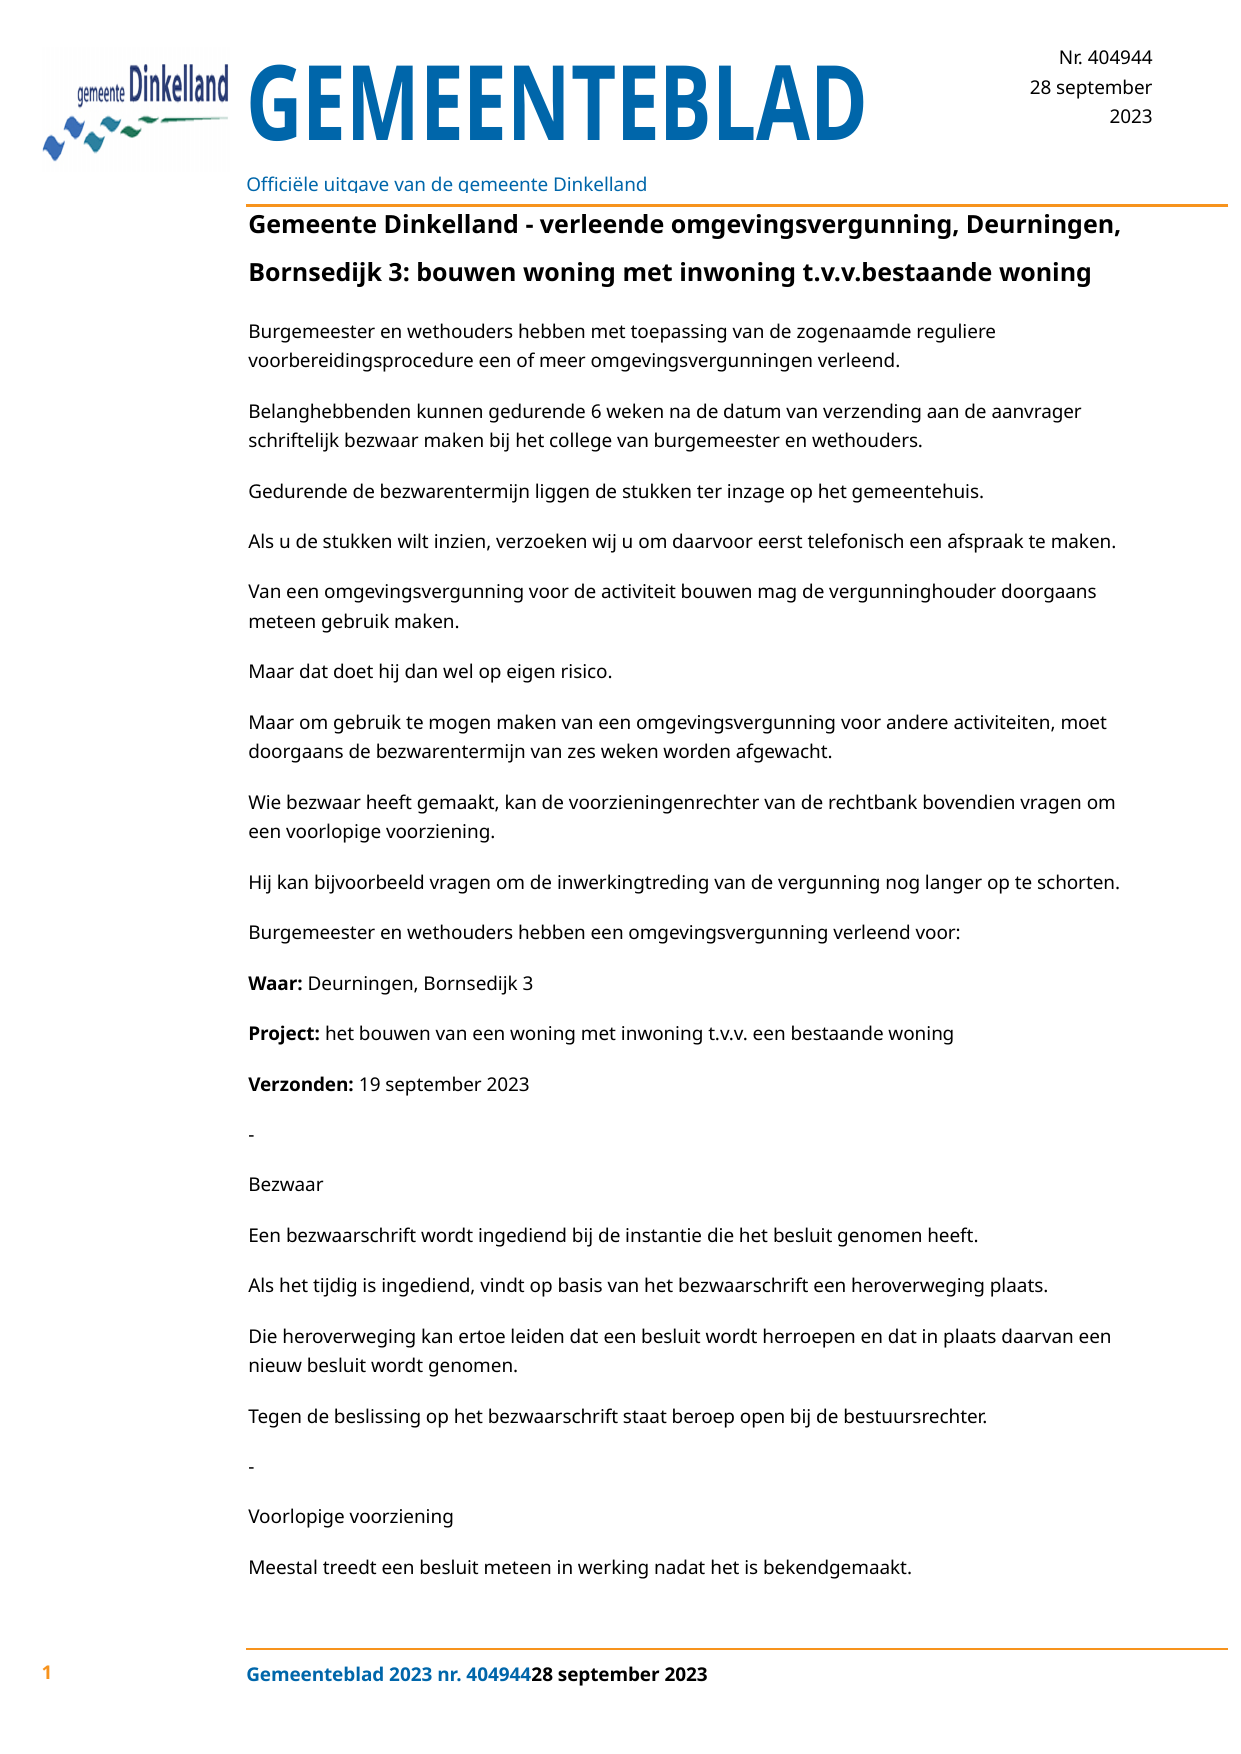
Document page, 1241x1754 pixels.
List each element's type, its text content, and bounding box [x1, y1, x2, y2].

text Bezwaar [248, 1172, 1152, 1197]
text Voorlopige voorziening [248, 1504, 1152, 1529]
text Gedurende de bezwarentermijn liggen de stukken ter inzage op het gemeentehuis. [248, 478, 1152, 504]
text Als het tijdig is ingediend, vindt op basis van het bezwaarschrift een heroverweging plaats. [248, 1272, 1152, 1298]
text - [248, 1453, 1152, 1479]
text Een bezwaarschrift wordt ingediend bij de instantie die het besluit genomen heeft. [248, 1222, 1152, 1248]
text Burgemeester en wethouders hebben een omgevingsvergunning verleend voor: [248, 919, 1152, 945]
picture [41, 47, 231, 172]
text Gemeente Dinkelland - verleende omgevingsvergunning, Deurningen, Bornsedijk 3: bouwen woning met inwoning t.v.v.bestaande woning [248, 207, 1152, 288]
text Project: het bouwen van een woning met inwoning t.v.v. een bestaande woning [248, 1020, 1152, 1046]
text Maar dat doet hij dan wel op eigen risico. [248, 659, 1152, 684]
text Meestal treedt een besluit meteen in werking nadat het is bekendgemaakt. [248, 1554, 1152, 1580]
text Als u de stukken wilt inzien, verzoeken wij u om daarvoor eerst telefonisch een afspraak te maken. [248, 528, 1152, 554]
text Van een omgevingsvergunning voor de activiteit bouwen mag de vergunninghouder doorgaans meteen gebruik maken. [248, 579, 1152, 634]
text Die heroverweging kan ertoe leiden dat een besluit wordt herroepen en dat in plaats daarvan een nieuw besluit wordt genomen. [248, 1323, 1152, 1378]
text Burgemeester en wethouders hebben met toepassing van de zogenaamde reguliere voorbereidingsprocedure een of meer omgevingsvergunningen verleend. [248, 318, 1152, 373]
text Wie bezwaar heeft gemaakt, kan de voorzieningenrechter van de rechtbank bovendien vragen om een voorlopige voorziening. [248, 789, 1152, 844]
text Waar: Deurningen, Bornsedijk 3 [248, 970, 1152, 996]
text Hij kan bijvoorbeeld vragen om de inwerkingtreding van de vergunning nog langer op te schorten. [248, 869, 1152, 895]
text Verzonden: 19 september 2023 [248, 1071, 1152, 1097]
text - [248, 1121, 1152, 1147]
text Belanghebbenden kunnen gedurende 6 weken na de datum van verzending aan de aanvrager schriftelijk bezwaar maken bij het college van burgemeester en wethouders. [248, 398, 1152, 453]
text Maar om gebruik te mogen maken van een omgevingsvergunning voor andere activiteiten, moet doorgaans de bezwarentermijn van zes weken worden afgewacht. [248, 709, 1152, 764]
text Tegen de beslissing op het bezwaarschrift staat beroep open bij de bestuursrechter. [248, 1403, 1152, 1429]
